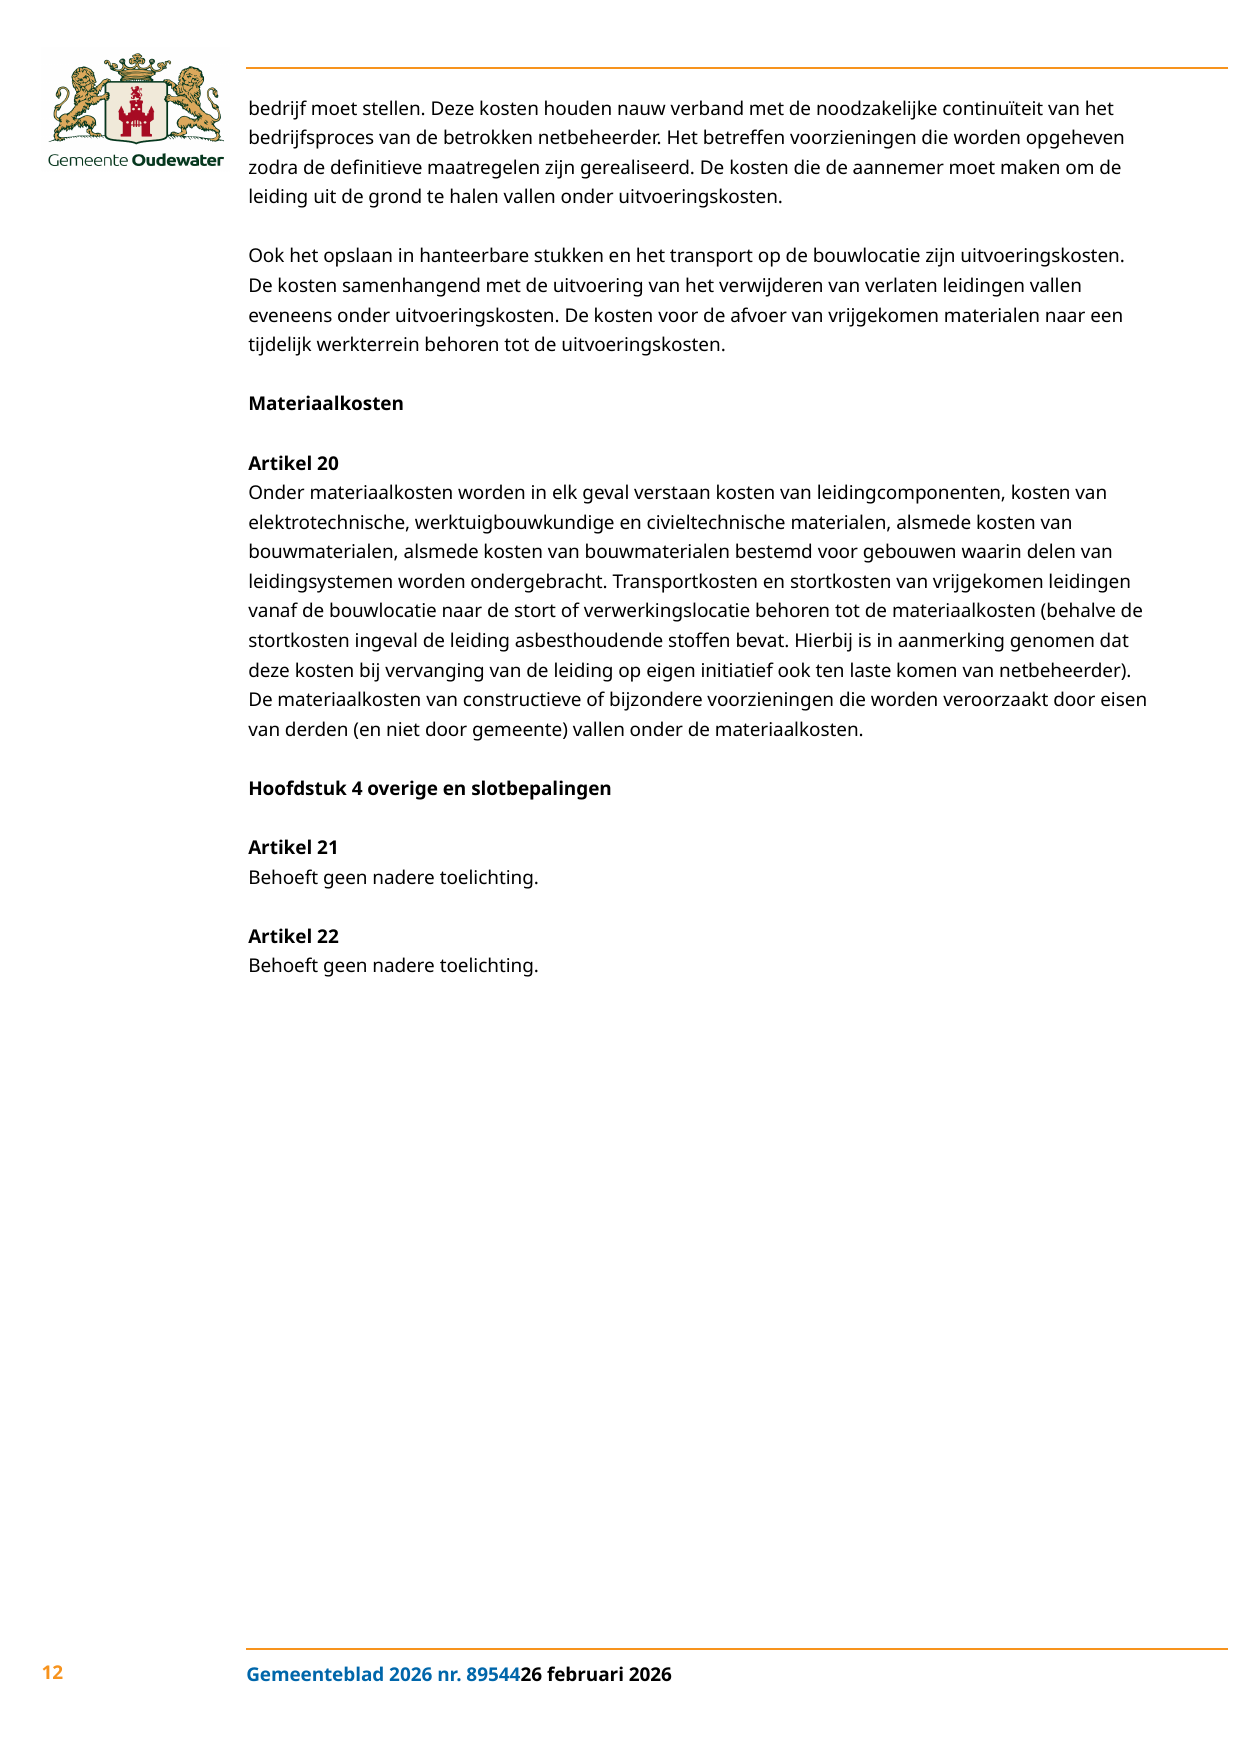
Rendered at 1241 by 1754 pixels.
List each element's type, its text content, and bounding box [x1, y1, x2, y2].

text Hoofdstuk 4 overige en slotbepalingen [248, 775, 1152, 801]
text Onder materiaalkosten worden in elk geval verstaan kosten van leidingcomponenten, kosten van elektrotechnische, werktuigbouwkundige en civieltechnische materialen, alsmede kosten van bouwmaterialen, alsmede kosten van bouwmaterialen bestemd voor gebouwen waarin delen van leidingsystemen worden ondergebracht. Transportkosten en stortkosten van vrijgekomen leidingen vanaf de bouwlocatie naar de stort of verwerkingslocatie behoren tot de materiaalkosten (behalve de stortkosten ingeval de leiding asbesthoudende stoffen bevat. Hierbij is in aanmerking genomen dat deze kosten bij vervanging van de leiding op eigen initiatief ook ten laste komen van netbeheerder). De materiaalkosten van constructieve of bijzondere voorzieningen die worden veroorzaakt door eisen van derden (en niet door gemeente) vallen onder de materiaalkosten. [248, 479, 1152, 742]
text Artikel 21 [248, 834, 1152, 860]
text bedrijf moet stellen. Deze kosten houden nauw verband met de noodzakelijke continuïteit van het bedrijfsproces van de betrokken netbeheerder. Het betreffen voorzieningen die worden opgeheven zodra de definitieve maatregelen zijn gerealiseerd. De kosten die de aannemer moet maken om de leiding uit de grond te halen vallen onder uitvoeringskosten. [248, 95, 1152, 209]
picture [41, 47, 231, 172]
text Behoeft geen nadere toelichting. [248, 864, 1152, 890]
text Behoeft geen nadere toelichting. [248, 953, 1152, 978]
text Artikel 22 [248, 923, 1152, 949]
text Ook het opslaan in hanteerbare stukken en het transport op de bouwlocatie zijn uitvoeringskosten. De kosten samenhangend met de uitvoering van het verwijderen van verlaten leidingen vallen eveneens onder uitvoeringskosten. De kosten voor de afvoer van vrijgekomen materialen naar een tijdelijk werkterrein behoren tot de uitvoeringskosten. [248, 243, 1152, 357]
text Materiaalkosten [248, 391, 1152, 416]
text Artikel 20 [248, 450, 1152, 476]
